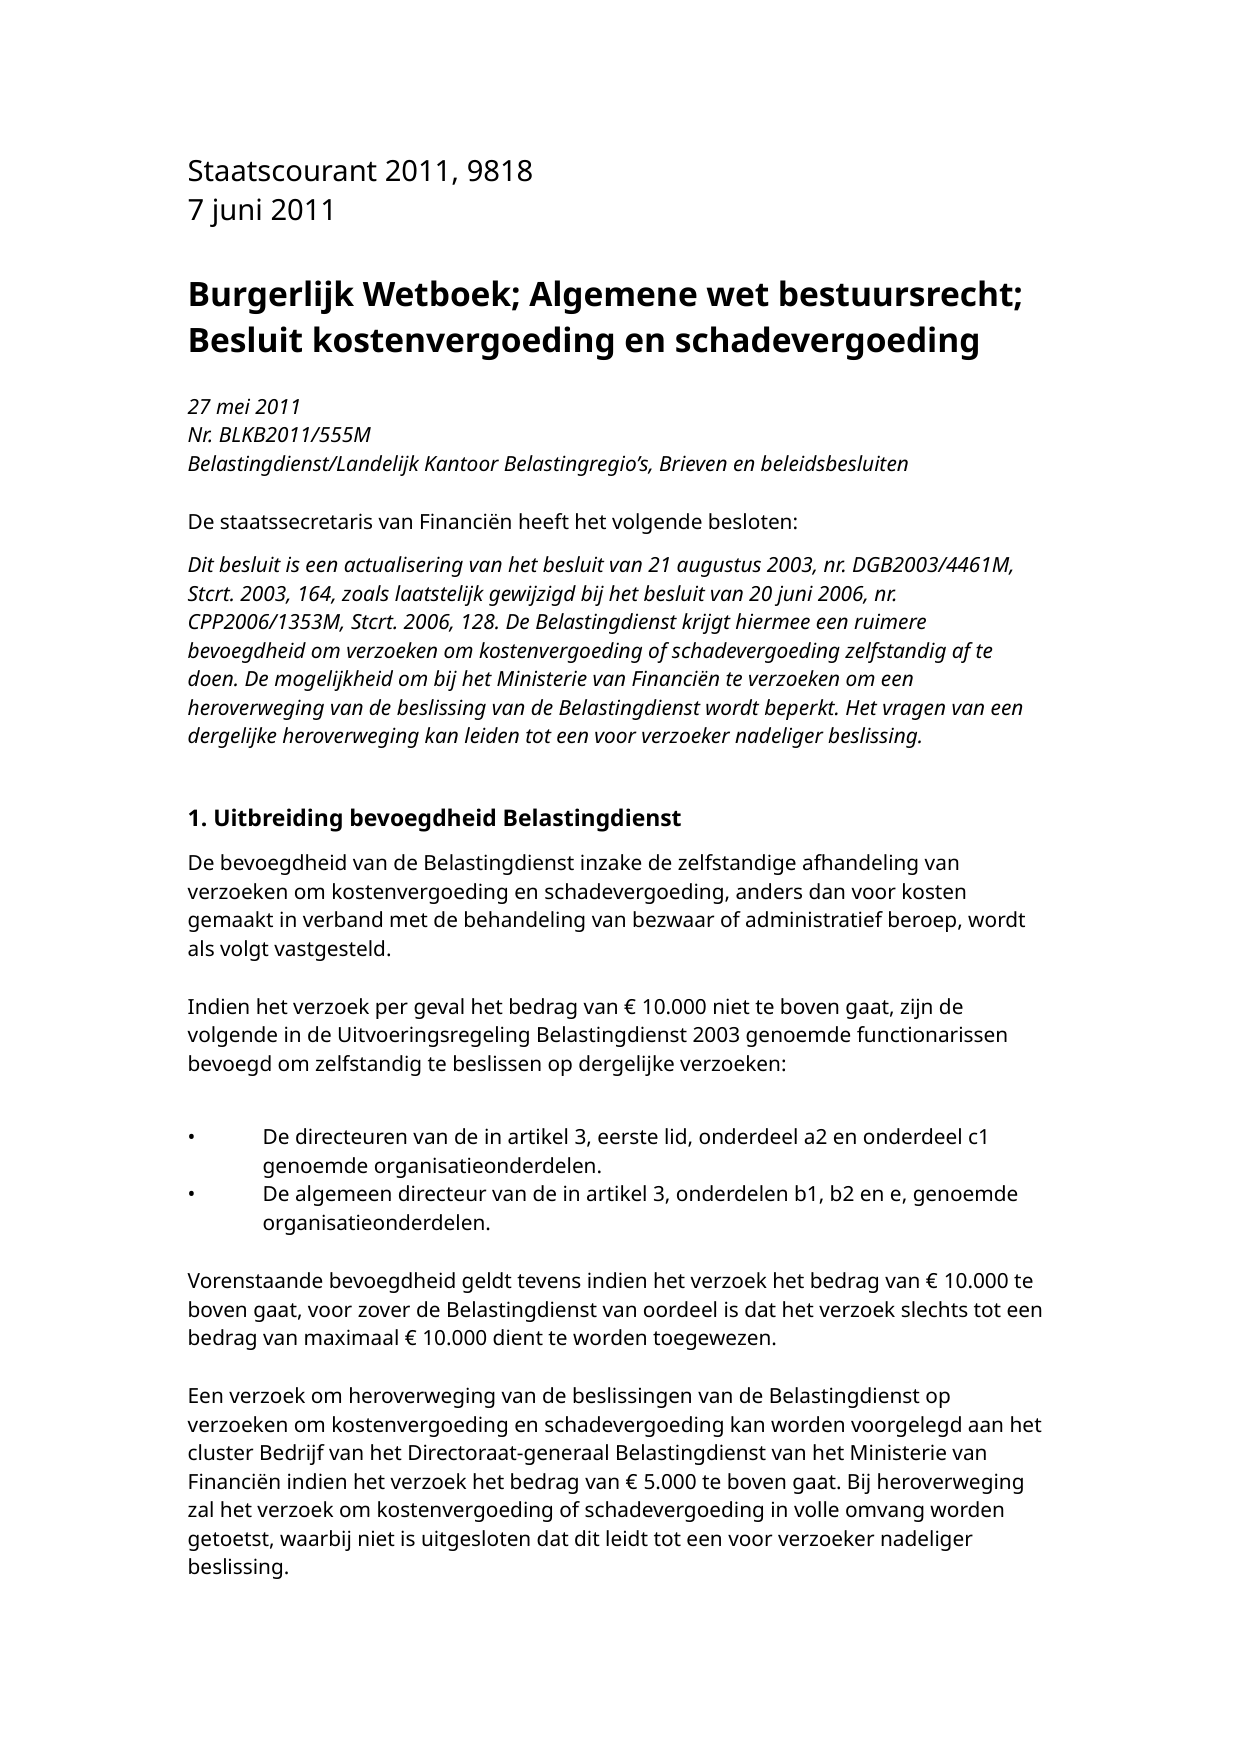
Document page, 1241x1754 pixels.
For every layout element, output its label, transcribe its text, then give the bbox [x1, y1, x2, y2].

text De staatssecretaris van Financiën heeft het volgende besloten: [187, 507, 1053, 536]
text 7 juni 2011 [187, 190, 1053, 229]
text Nr. BLKB2011/555M [187, 420, 1053, 449]
text 27 mei 2011 [187, 392, 1053, 420]
text Een verzoek om heroverweging van de beslissingen van de Belastingdienst op verzoeken om kostenvergoeding en schadevergoeding kan worden voorgelegd aan het cluster Bedrijf van het Directoraat-generaal Belastingdienst van het Ministerie van Financiën indien het verzoek het bedrag van € 5.000 te boven gaat. Bij heroverweging zal het verzoek om kostenvergoeding of schadevergoeding in volle omvang worden getoetst, waarbij niet is uitgesloten dat dit leidt tot een voor verzoeker nadeliger beslissing. [187, 1382, 1053, 1581]
text De bevoegdheid van de Belastingdienst inzake de zelfstandige afhandeling van verzoeken om kostenvergoeding en schadevergoeding, anders dan voor kosten gemaakt in verband met de behandeling van bezwaar of administratief beroep, wordt als volgt vastgesteld. [187, 848, 1053, 962]
text Staatscourant 2011, 9818 [187, 150, 1053, 190]
text Indien het verzoek per geval het bedrag van € 10.000 niet te boven gaat, zijn de volgende in de Uitvoeringsregeling Belastingdienst 2003 genoemde functionarissen bevoegd om zelfstandig te beslissen op dergelijke verzoeken: [187, 992, 1053, 1077]
list De directeuren van de in artikel 3, eerste lid, onderdeel a2 en onderdeel c1 genoemde organisatieonderdelen. [187, 1122, 1053, 1179]
text Dit besluit is een actualisering van het besluit van 21 augustus 2003, nr. DGB2003/4461M, Stcrt. 2003, 164, zoals laatstelijk gewijzigd bij het besluit van 20 juni 2006, nr. CPP2006/1353M, Stcrt. 2006, 128. De Belastingdienst krijgt hiermee een ruimere bevoegdheid om verzoeken om kostenvergoeding of schadevergoeding zelfstandig af te doen. De mogelijkheid om bij het Ministerie van Financiën te verzoeken om een heroverweging van de beslissing van de Belastingdienst wordt beperkt. Het vragen van een dergelijke heroverweging kan leiden tot een voor verzoeker nadeliger beslissing. [187, 551, 1053, 750]
list De algemeen directeur van de in artikel 3, onderdelen b1, b2 en e, genoemde organisatieonderdelen. [187, 1179, 1053, 1236]
text Belastingdienst/Landelijk Kantoor Belastingregio’s, Brieven en beleidsbesluiten [187, 449, 1053, 477]
text Vorenstaande bevoegdheid geldt tevens indien het verzoek het bedrag van € 10.000 te boven gaat, voor zover de Belastingdienst van oordeel is dat het verzoek slechts tot een bedrag van maximaal € 10.000 dient te worden toegewezen. [187, 1266, 1053, 1352]
subtitle 1. Uitbreiding bevoegdheid Belastingdienst [187, 802, 1053, 833]
subtitle Burgerlijk Wetboek; Algemene wet bestuursrecht; Besluit kostenvergoeding en schadevergoeding [187, 271, 1053, 362]
